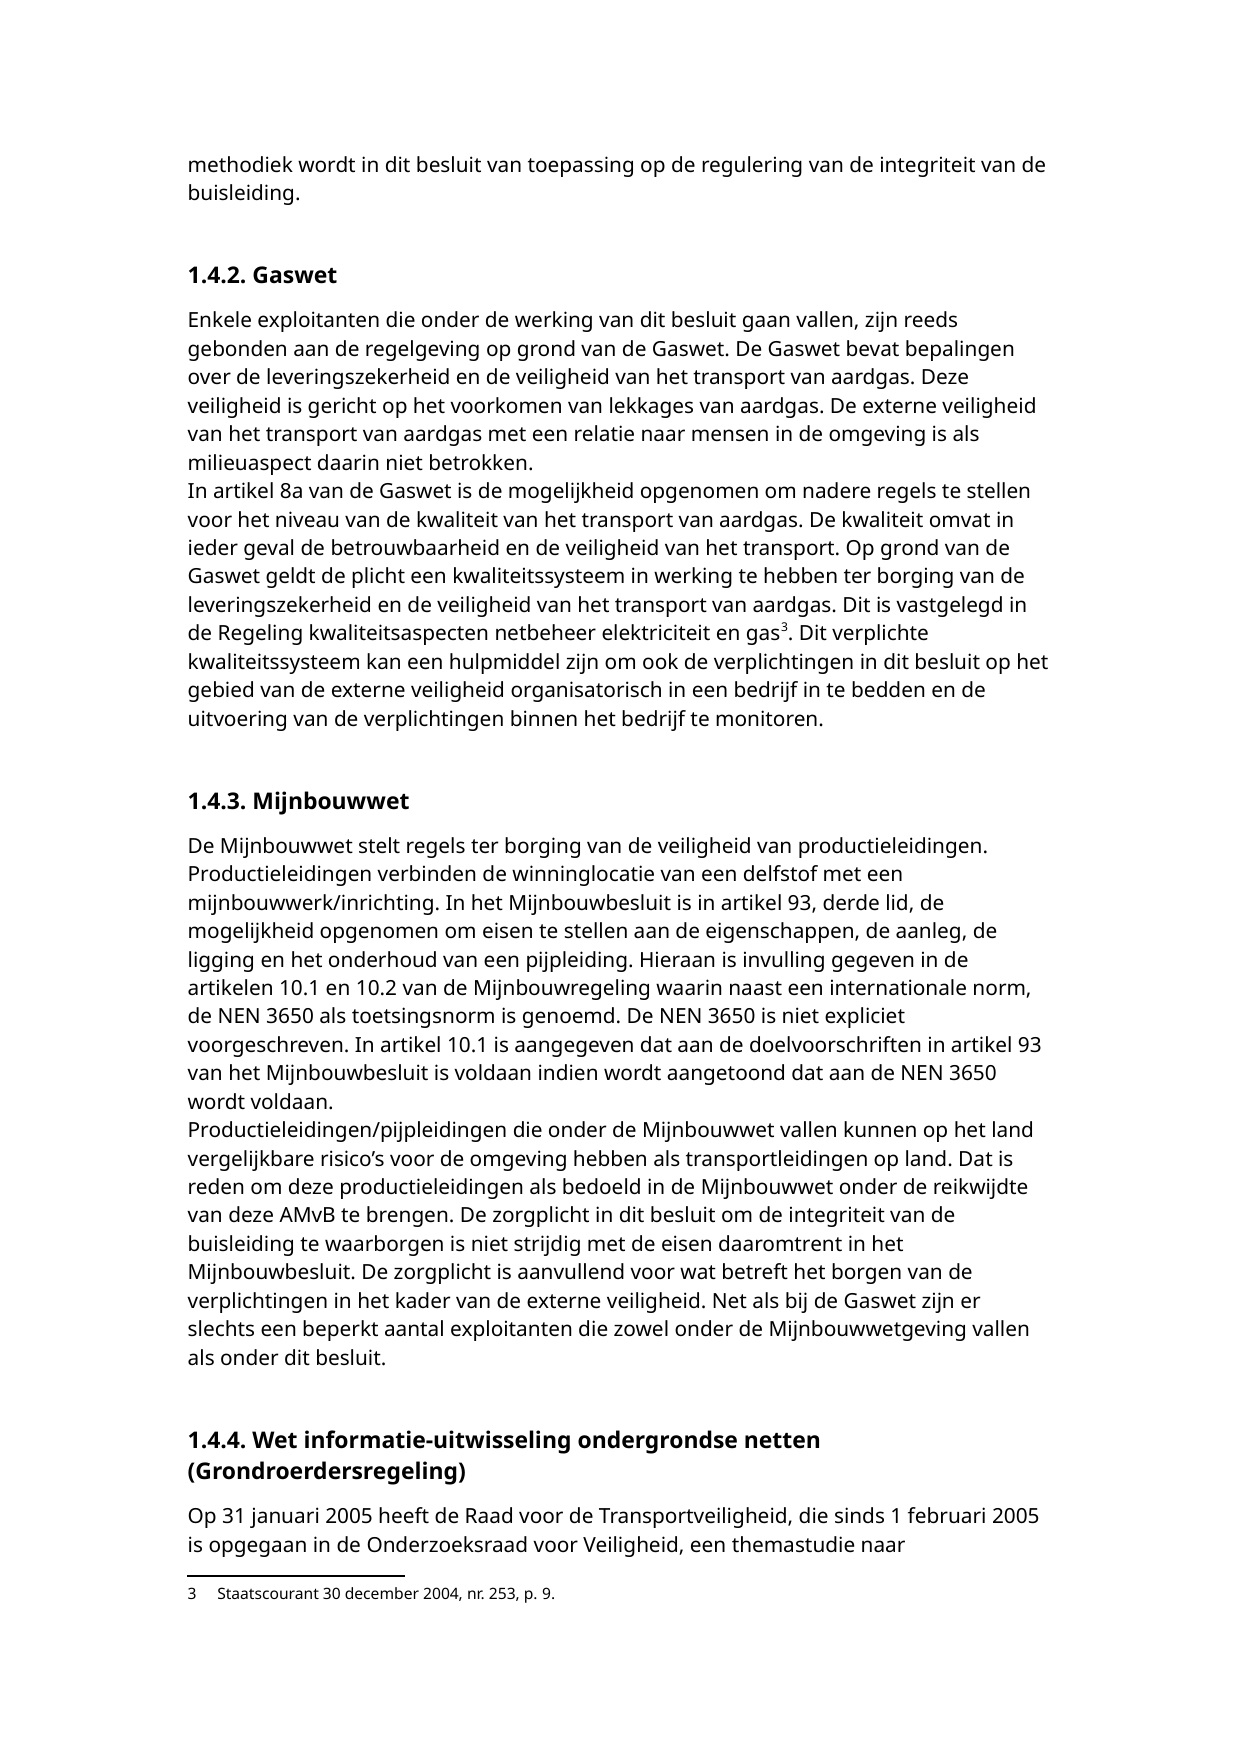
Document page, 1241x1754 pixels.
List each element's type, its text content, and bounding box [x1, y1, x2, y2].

text Op 31 januari 2005 heeft de Raad voor de Transportveiligheid, die sinds 1 februari 2005 is opgegaan in de Onderzoeksraad voor Veiligheid, een themastudie naar [187, 1501, 1053, 1558]
subtitle 1.4.4. Wet informatie-uitwisseling ondergrondse netten (Grondroerdersregeling) [187, 1424, 1053, 1486]
subtitle 1.4.2. Gaswet [187, 259, 1053, 291]
text Productieleidingen/pijpleidingen die onder de Mijnbouwwet vallen kunnen op het land vergelijkbare risico’s voor de omgeving hebben als transportleidingen op land. Dat is reden om deze productieleidingen als bedoeld in de Mijnbouwwet onder de reikwijdte van deze AMvB te brengen. De zorgplicht in dit besluit om de integriteit van de buisleiding te waarborgen is niet strijdig met de eisen daaromtrent in het Mijnbouwbesluit. De zorgplicht is aanvullend voor wat betreft het borgen van de verplichtingen in het kader van de externe veiligheid. Net als bij de Gaswet zijn er slechts een beperkt aantal exploitanten die zowel onder de Mijnbouwwetgeving vallen als onder dit besluit. [187, 1115, 1053, 1371]
text methodiek wordt in dit besluit van toepassing op de regulering van de integriteit van de buisleiding. [187, 150, 1053, 207]
text Staatscourant 30 december 2004, nr. 253, p. 9. [187, 1575, 1053, 1604]
text Enkele exploitanten die onder de werking van dit besluit gaan vallen, zijn reeds gebonden aan de regelgeving op grond van de Gaswet. De Gaswet bevat bepalingen over de leveringszekerheid en de veiligheid van het transport van aardgas. Deze veiligheid is gericht op het voorkomen van lekkages van aardgas. De externe veiligheid van het transport van aardgas met een relatie naar mensen in de omgeving is als milieuaspect daarin niet betrokken. [187, 306, 1053, 476]
subtitle 1.4.3. Mijnbouwwet [187, 785, 1053, 816]
text De Mijnbouwwet stelt regels ter borging van de veiligheid van productieleidingen. Productieleidingen verbinden de winninglocatie van een delfstof met een mijnbouwwerk/inrichting. In het Mijnbouwbesluit is in artikel 93, derde lid, de mogelijkheid opgenomen om eisen te stellen aan de eigenschappen, de aanleg, de ligging en het onderhoud van een pijpleiding. Hieraan is invulling gegeven in de artikelen 10.1 en 10.2 van de Mijnbouwregeling waarin naast een internationale norm, de NEN 3650 als toetsingsnorm is genoemd. De NEN 3650 is niet expliciet voorgeschreven. In artikel 10.1 is aangegeven dat aan de doelvoorschriften in artikel 93 van het Mijnbouwbesluit is voldaan indien wordt aangetoond dat aan de NEN 3650 wordt voldaan. [187, 831, 1053, 1115]
text In artikel 8a van de Gaswet is de mogelijkheid opgenomen om nadere regels te stellen voor het niveau van de kwaliteit van het transport van aardgas. De kwaliteit omvat in ieder geval de betrouwbaarheid en de veiligheid van het transport. Op grond van de Gaswet geldt de plicht een kwaliteitssysteem in werking te hebben ter borging van de leveringszekerheid en de veiligheid van het transport van aardgas. Dit is vastgelegd in de Regeling kwaliteitsaspecten netbeheer elektriciteit en gas. Dit verplichte kwaliteitssysteem kan een hulpmiddel zijn om ook de verplichtingen in dit besluit op het gebied van de externe veiligheid organisatorisch in een bedrijf in te bedden en de uitvoering van de verplichtingen binnen het bedrijf te monitoren. [187, 476, 1053, 732]
